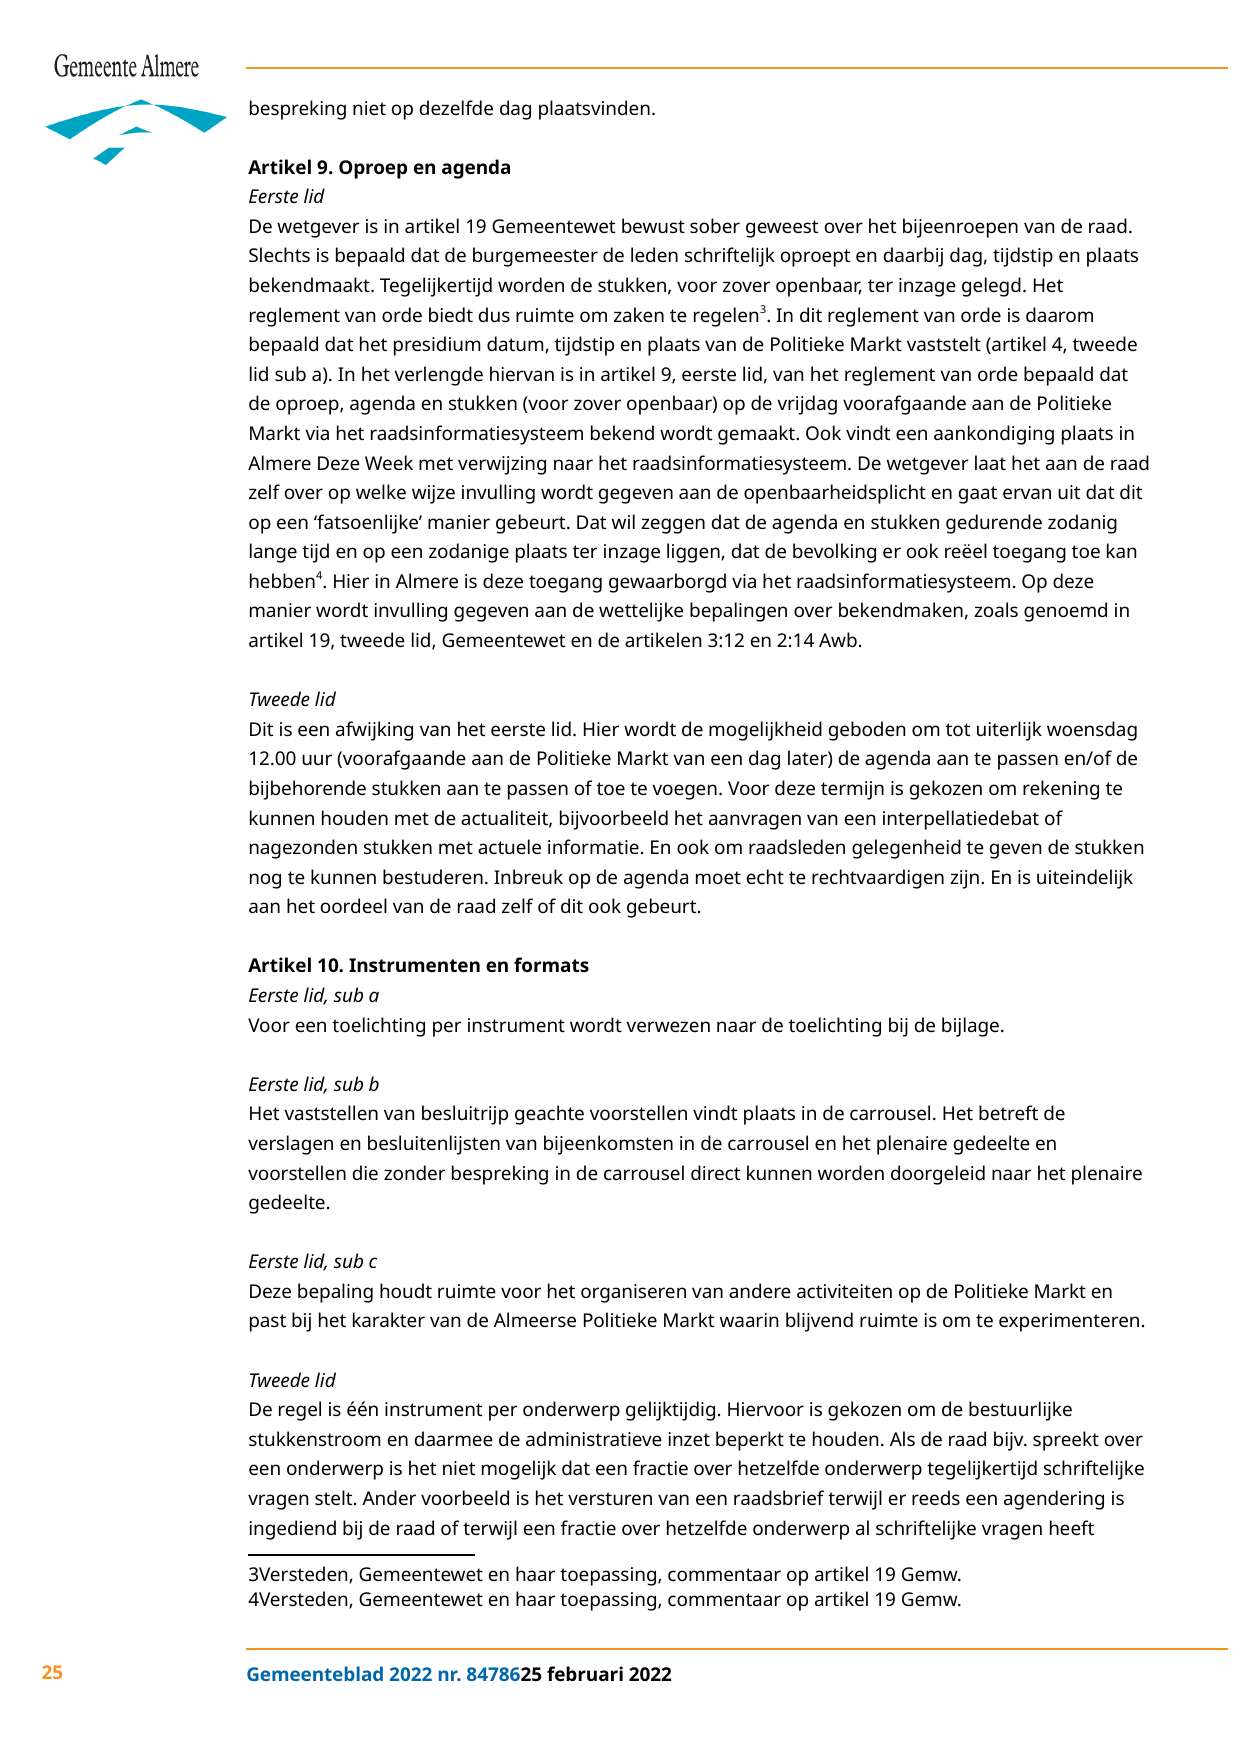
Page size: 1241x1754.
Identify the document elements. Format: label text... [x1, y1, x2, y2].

text Tweede lid [248, 686, 1152, 712]
text Eerste lid, sub c [248, 1248, 1152, 1274]
text Eerste lid, sub a [248, 982, 1152, 1008]
text Eerste lid, sub b [248, 1071, 1152, 1097]
text De regel is één instrument per onderwerp gelijktijdig. Hiervoor is gekozen om de bestuurlijke stukkenstroom en daarmee de administratieve inzet beperkt te houden. Als de raad bijv. spreekt over een onderwerp is het niet mogelijk dat een fractie over hetzelfde onderwerp tegelijkertijd schriftelijke vragen stelt. Ander voorbeeld is het versturen van een raadsbrief terwijl er reeds een agendering is ingediend bij de raad of terwijl een fractie over hetzelfde onderwerp al schriftelijke vragen heeft [248, 1396, 1152, 1541]
text Het vaststellen van besluitrijp geachte voorstellen vindt plaats in de carrousel. Het betreft de verslagen en besluitenlijsten van bijeenkomsten in de carrousel en het plenaire gedeelte en voorstellen die zonder bespreking in de carrousel direct kunnen worden doorgeleid naar het plenaire gedeelte. [248, 1101, 1152, 1215]
text Tweede lid [248, 1367, 1152, 1393]
text Versteden, Gemeentewet en haar toepassing, commentaar op artikel 19 Gemw. [248, 1561, 1152, 1586]
text Artikel 9. Oproep en agenda [248, 154, 1152, 180]
text Dit is een afwijking van het eerste lid. Hier wordt de mogelijkheid geboden om tot uiterlijk woensdag 12.00 uur (voorafgaande aan de Politieke Markt van een dag later) de agenda aan te passen en/of de bijbehorende stukken aan te passen of toe te voegen. Voor deze termijn is gekozen om rekening te kunnen houden met de actualiteit, bijvoorbeeld het aanvragen van een interpellatiedebat of nagezonden stukken met actuele informatie. En ook om raadsleden gelegenheid te geven de stukken nog te kunnen bestuderen. Inbreuk op de agenda moet echt te rechtvaardigen zijn. En is uiteindelijk aan het oordeel van de raad zelf of dit ook gebeurt. [248, 716, 1152, 919]
text Versteden, Gemeentewet en haar toepassing, commentaar op artikel 19 Gemw. [248, 1586, 1152, 1612]
text Deze bepaling houdt ruimte voor het organiseren van andere activiteiten op de Politieke Markt en past bij het karakter van de Almeerse Politieke Markt waarin blijvend ruimte is om te experimenteren. [248, 1278, 1152, 1333]
text bespreking niet op dezelfde dag plaatsvinden. [248, 95, 1152, 121]
picture [41, 47, 231, 172]
text De wetgever is in artikel 19 Gemeentewet bewust sober geweest over het bijeenroepen van de raad. Slechts is bepaald dat de burgemeester de leden schriftelijk oproept en daarbij dag, tijdstip en plaats bekendmaakt. Tegelijkertijd worden de stukken, voor zover openbaar, ter inzage gelegd. Het reglement van orde biedt dus ruimte om zaken te regelen. In dit reglement van orde is daarom bepaald dat het presidium datum, tijdstip en plaats van de Politieke Markt vaststelt (artikel 4, tweede lid sub a). In het verlengde hiervan is in artikel 9, eerste lid, van het reglement van orde bepaald dat de oproep, agenda en stukken (voor zover openbaar) op de vrijdag voorafgaande aan de Politieke Markt via het raadsinformatiesysteem bekend wordt gemaakt. Ook vindt een aankondiging plaats in Almere Deze Week met verwijzing naar het raadsinformatiesysteem. De wetgever laat het aan de raad zelf over op welke wijze invulling wordt gegeven aan de openbaarheidsplicht en gaat ervan uit dat dit op een ‘fatsoenlijke’ manier gebeurt. Dat wil zeggen dat de agenda en stukken gedurende zodanig lange tijd en op een zodanige plaats ter inzage liggen, dat de bevolking er ook reëel toegang toe kan hebben. Hier in Almere is deze toegang gewaarborgd via het raadsinformatiesysteem. Op deze manier wordt invulling gegeven aan de wettelijke bepalingen over bekendmaken, zoals genoemd in artikel 19, tweede lid, Gemeentewet en de artikelen 3:12 en 2:14 Awb. [248, 213, 1152, 653]
text Voor een toelichting per instrument wordt verwezen naar de toelichting bij de bijlage. [248, 1012, 1152, 1038]
text Eerste lid [248, 183, 1152, 209]
text Artikel 10. Instrumenten en formats [248, 953, 1152, 978]
